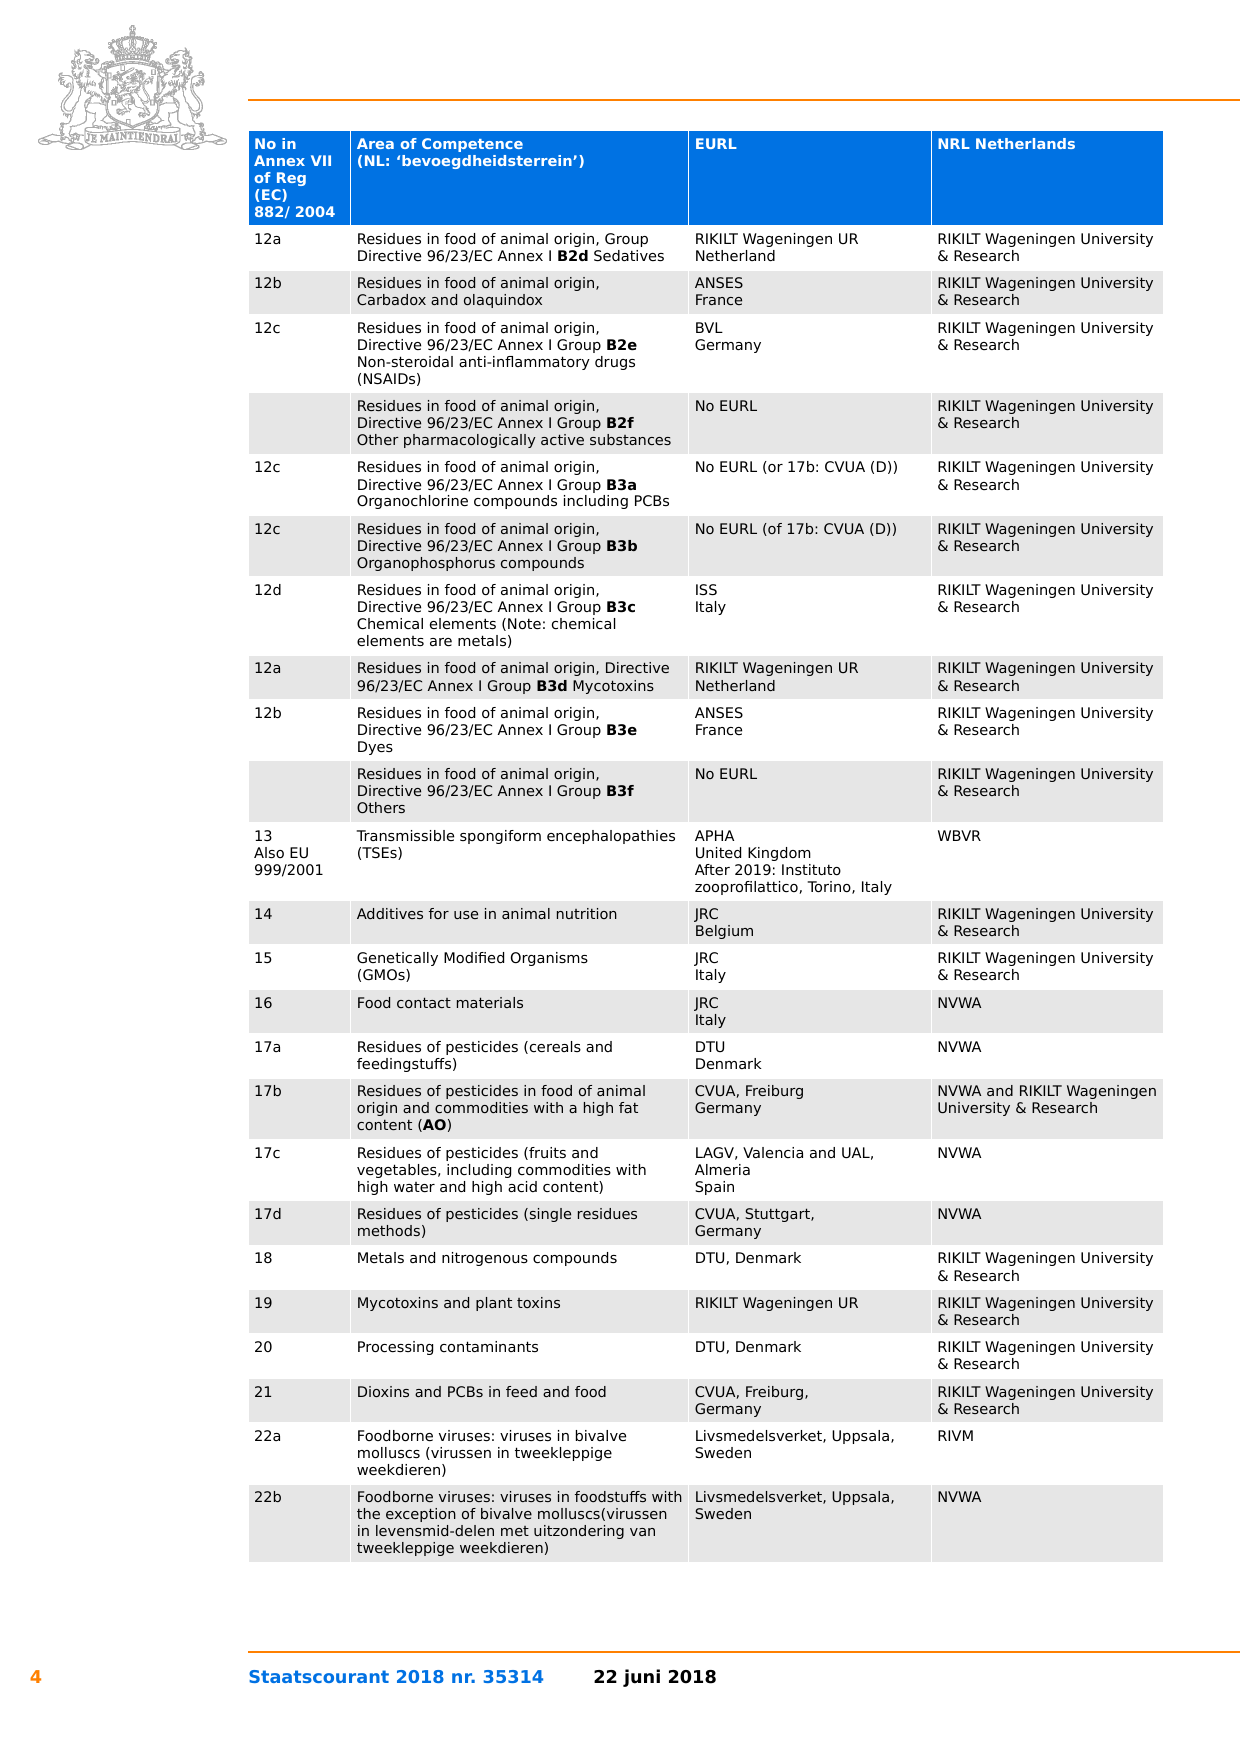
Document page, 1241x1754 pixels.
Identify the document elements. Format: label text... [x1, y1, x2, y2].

table_cell 12c [249, 516, 350, 576]
table_cell JRC Italy [689, 946, 931, 989]
table_cell Residues in food of animal origin, Directive 96/23/EC Annex I Group B3e Dyes [351, 700, 688, 760]
table_cell NVWA [932, 1140, 1163, 1200]
table_cell NVWA [932, 1034, 1163, 1078]
table_cell WBVR [932, 823, 1163, 900]
table_cell RIKILT Wageningen University & Research [932, 271, 1163, 314]
table_cell Residues in food of animal origin, Directive 96/23/EC Annex I Group B3d Mycotoxins [351, 656, 688, 699]
table_cell RIKILT Wageningen University & Research [932, 1246, 1163, 1289]
table_cell 17a [249, 1034, 350, 1078]
table_cell Residues in food of animal origin, Directive 96/23/EC Annex I Group B3c Chemical elements (Note: chemical elements are metals) [351, 578, 688, 655]
table_cell 12a [249, 226, 350, 269]
table_cell Foodborne viruses: viruses in foodstuffs with the exception of bivalve molluscs(virussen in levensmid-delen met uitzondering van tweekleppige weekdieren) [351, 1485, 688, 1562]
table_cell Residues in food of animal origin, Directive 96/23/EC Annex I Group B2e Non-steroidal anti-inflammatory drugs (NSAIDs) [351, 315, 688, 392]
table_cell CVUA, Freiburg, Germany [689, 1379, 931, 1422]
table_cell RIKILT Wageningen University & Research [932, 1290, 1163, 1333]
table_cell 16 [249, 990, 350, 1033]
table_cell 17d [249, 1201, 350, 1245]
table_cell RIKILT Wageningen University & Research [932, 393, 1163, 454]
table_cell 12b [249, 700, 350, 760]
table_cell Transmissible spongiform encephalopathies (TSEs) [351, 823, 688, 900]
table_cell RIKILT Wageningen University & Research [932, 946, 1163, 989]
table_cell RIKILT Wageningen UR [689, 1290, 931, 1333]
table_cell 21 [249, 1379, 350, 1422]
table_cell DTU, Denmark [689, 1335, 931, 1378]
table_cell [249, 761, 350, 822]
table_cell 12c [249, 455, 350, 515]
table_cell Food contact materials [351, 990, 688, 1033]
table_cell BVL Germany [689, 315, 931, 392]
table_cell Residues in food of animal origin, Directive 96/23/EC Annex I Group B3f Others [351, 761, 688, 822]
table_cell JRC Belgium [689, 901, 931, 944]
table_cell Livsmedelsverket, Uppsala, Sweden [689, 1485, 931, 1562]
table_cell Additives for use in animal nutrition [351, 901, 688, 944]
table_cell [249, 393, 350, 454]
picture [38, 25, 227, 150]
table_cell No EURL [689, 761, 931, 822]
table_cell RIKILT Wageningen University & Research [932, 761, 1163, 822]
table_cell Genetically Modified Organisms (GMOs) [351, 946, 688, 989]
table_cell Residues of pesticides (cereals and feedingstuffs) [351, 1034, 688, 1078]
table_cell ANSES France [689, 271, 931, 314]
table_cell No EURL (of 17b: CVUA (D)) [689, 516, 931, 576]
table_cell 22b [249, 1485, 350, 1562]
table_cell Residues in food of animal origin, Directive 96/23/EC Annex I Group B2f Other pharmacologically active substances [351, 393, 688, 454]
table_cell Residues of pesticides in food of animal origin and commodities with a high fat content (AO) [351, 1079, 688, 1139]
table_header Area of Competence (NL: ‘bevoegdheidsterrein’) [351, 131, 688, 225]
table_cell CVUA, Freiburg Germany [689, 1079, 931, 1139]
table_cell 14 [249, 901, 350, 944]
table_cell NVWA [932, 1201, 1163, 1245]
table_cell NVWA [932, 1485, 1163, 1562]
table_cell 19 [249, 1290, 350, 1333]
table_cell RIKILT Wageningen University & Research [932, 455, 1163, 515]
table_cell Residues of pesticides (fruits and vegetables, including commodities with high water and high acid content) [351, 1140, 688, 1200]
table_cell 17b [249, 1079, 350, 1139]
table_cell Mycotoxins and plant toxins [351, 1290, 688, 1333]
table_cell Residues of pesticides (single residues methods) [351, 1201, 688, 1245]
table_header NRL Netherlands [932, 131, 1163, 225]
table_cell ISS Italy [689, 578, 931, 655]
table_cell NVWA and RIKILT Wageningen University & Research [932, 1079, 1163, 1139]
table_cell RIKILT Wageningen University & Research [932, 901, 1163, 944]
table_cell 18 [249, 1246, 350, 1289]
table_cell 15 [249, 946, 350, 989]
table_cell ANSES France [689, 700, 931, 760]
table_cell RIKILT Wageningen University & Research [932, 578, 1163, 655]
table_cell 12a [249, 656, 350, 699]
table_cell Metals and nitrogenous compounds [351, 1246, 688, 1289]
table_header EURL [689, 131, 931, 225]
table_cell 20 [249, 1335, 350, 1378]
table_cell 17c [249, 1140, 350, 1200]
table_cell 12d [249, 578, 350, 655]
table_cell Processing contaminants [351, 1335, 688, 1378]
table_cell CVUA, Stuttgart, Germany [689, 1201, 931, 1245]
table_cell RIKILT Wageningen UR Netherland [689, 226, 931, 269]
table_cell RIKILT Wageningen UR Netherland [689, 656, 931, 699]
table_cell Dioxins and PCBs in feed and food [351, 1379, 688, 1422]
table_cell RIKILT Wageningen University & Research [932, 516, 1163, 576]
table_cell RIKILT Wageningen University & Research [932, 656, 1163, 699]
table_cell RIKILT Wageningen University & Research [932, 1379, 1163, 1422]
table_cell Residues in food of animal origin, Group Directive 96/23/EC Annex I B2d Sedatives [351, 226, 688, 269]
table_cell No EURL [689, 393, 931, 454]
table_cell Foodborne viruses: viruses in bivalve molluscs (virussen in tweekleppige weekdieren) [351, 1423, 688, 1483]
table_cell DTU Denmark [689, 1034, 931, 1078]
table_cell 12c [249, 315, 350, 392]
table_cell RIVM [932, 1423, 1163, 1483]
table_cell APHA United Kingdom After 2019: Instituto zooprofilattico, Torino, Italy [689, 823, 931, 900]
table_cell RIKILT Wageningen University & Research [932, 226, 1163, 269]
table_cell 12b [249, 271, 350, 314]
table_cell DTU, Denmark [689, 1246, 931, 1289]
table_header No in Annex VII of Reg (EC) 882/ 2004 [249, 131, 350, 225]
table_cell RIKILT Wageningen University & Research [932, 1335, 1163, 1378]
table_cell NVWA [932, 990, 1163, 1033]
table_cell RIKILT Wageningen University & Research [932, 315, 1163, 392]
table_cell Residues in food of animal origin, Directive 96/23/EC Annex I Group B3a Organochlorine compounds including PCBs [351, 455, 688, 515]
table_cell LAGV, Valencia and UAL, Almeria Spain [689, 1140, 931, 1200]
table_cell RIKILT Wageningen University & Research [932, 700, 1163, 760]
table_cell 22a [249, 1423, 350, 1483]
table_cell No EURL (or 17b: CVUA (D)) [689, 455, 931, 515]
table_cell Livsmedelsverket, Uppsala, Sweden [689, 1423, 931, 1483]
table_cell Residues in food of animal origin, Carbadox and olaquindox [351, 271, 688, 314]
table_cell 13 Also EU 999/2001 [249, 823, 350, 900]
table_cell JRC Italy [689, 990, 931, 1033]
table_cell Residues in food of animal origin, Directive 96/23/EC Annex I Group B3b Organophosphorus compounds [351, 516, 688, 576]
